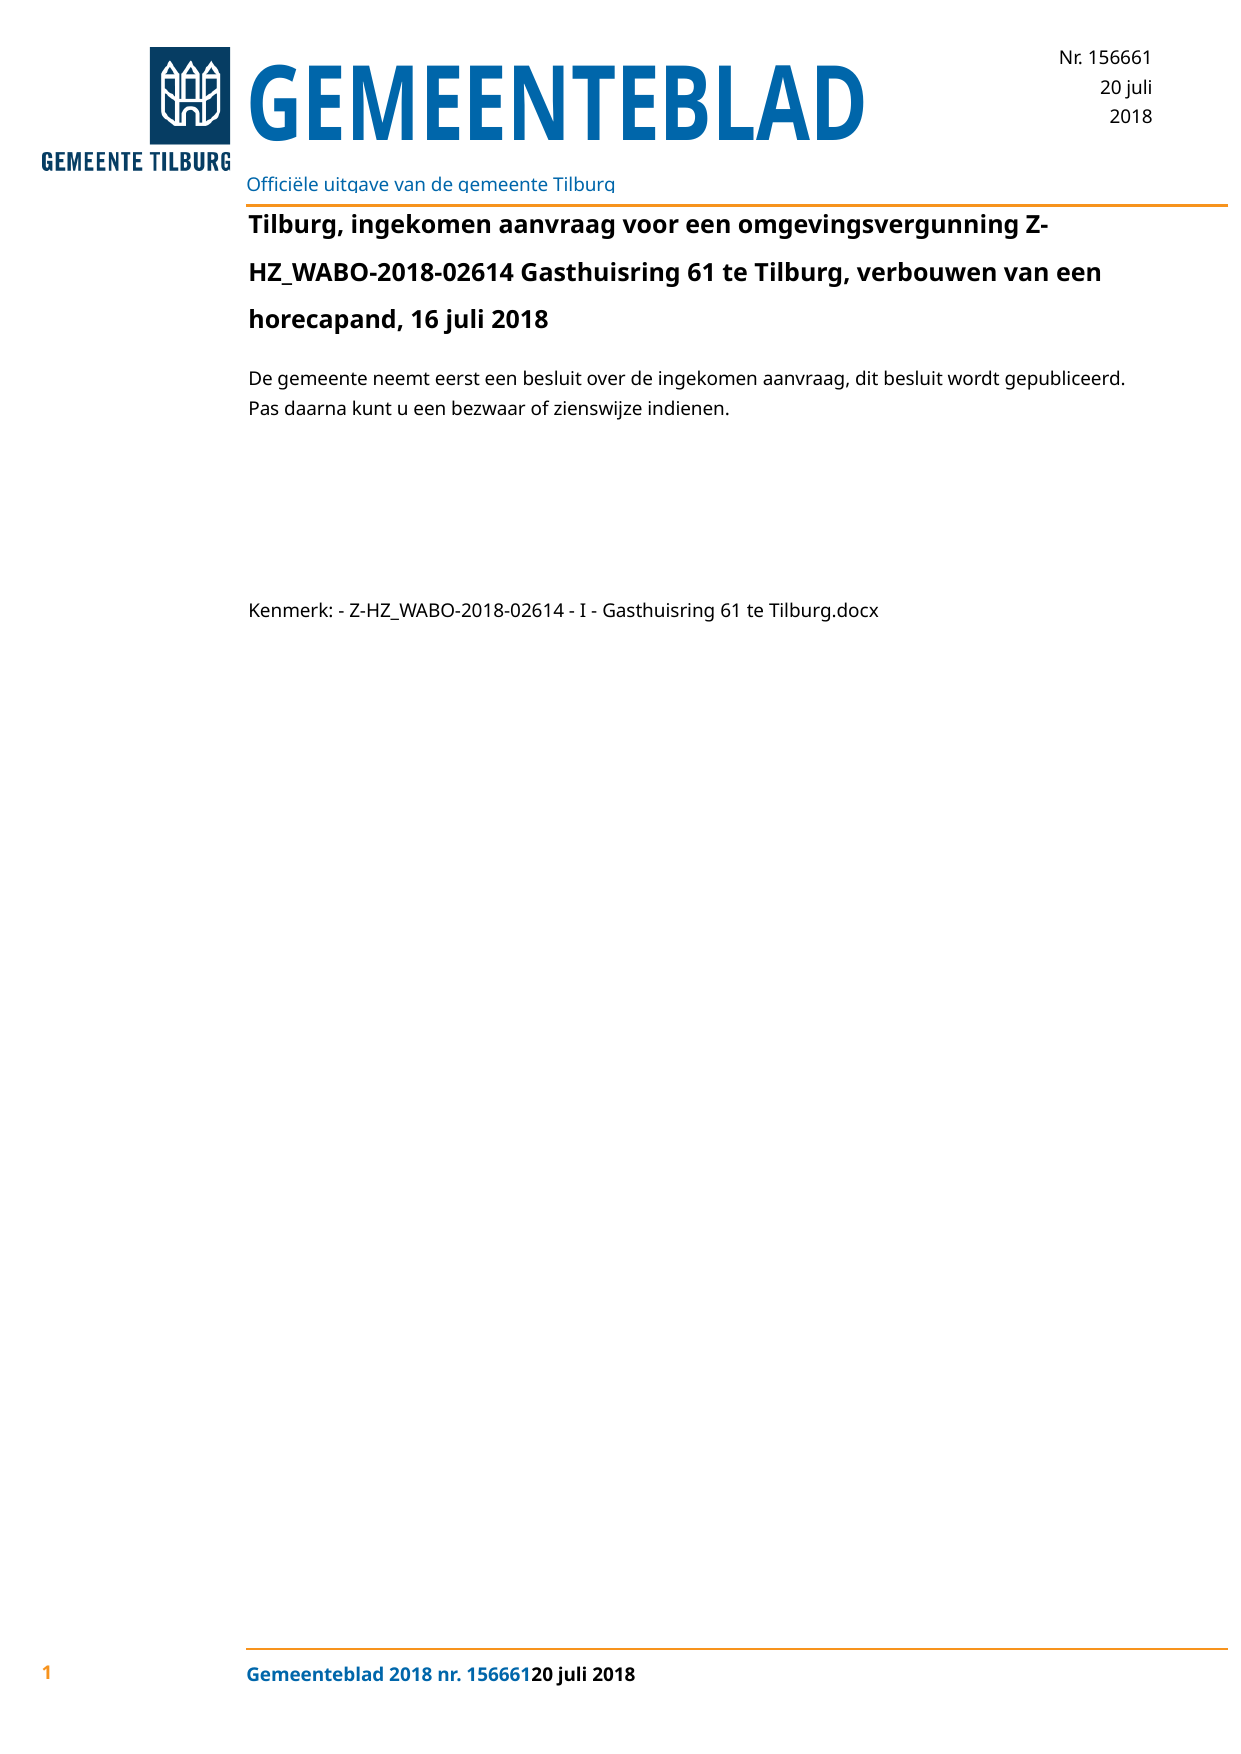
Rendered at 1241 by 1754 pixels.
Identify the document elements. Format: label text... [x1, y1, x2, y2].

text De gemeente neemt eerst een besluit over de ingekomen aanvraag, dit besluit wordt gepubliceerd. Pas daarna kunt u een bezwaar of zienswijze indienen. [248, 366, 1152, 421]
picture [41, 47, 231, 172]
text Kenmerk: - Z-HZ_WABO-2018-02614 - I - Gasthuisring 61 te Tilburg.docx [248, 597, 1152, 622]
text Tilburg, ingekomen aanvraag voor een omgevingsvergunning Z-HZ_WABO-2018-02614 Gasthuisring 61 te Tilburg, verbouwen van een horecapand, 16 juli 2018 [248, 207, 1152, 336]
